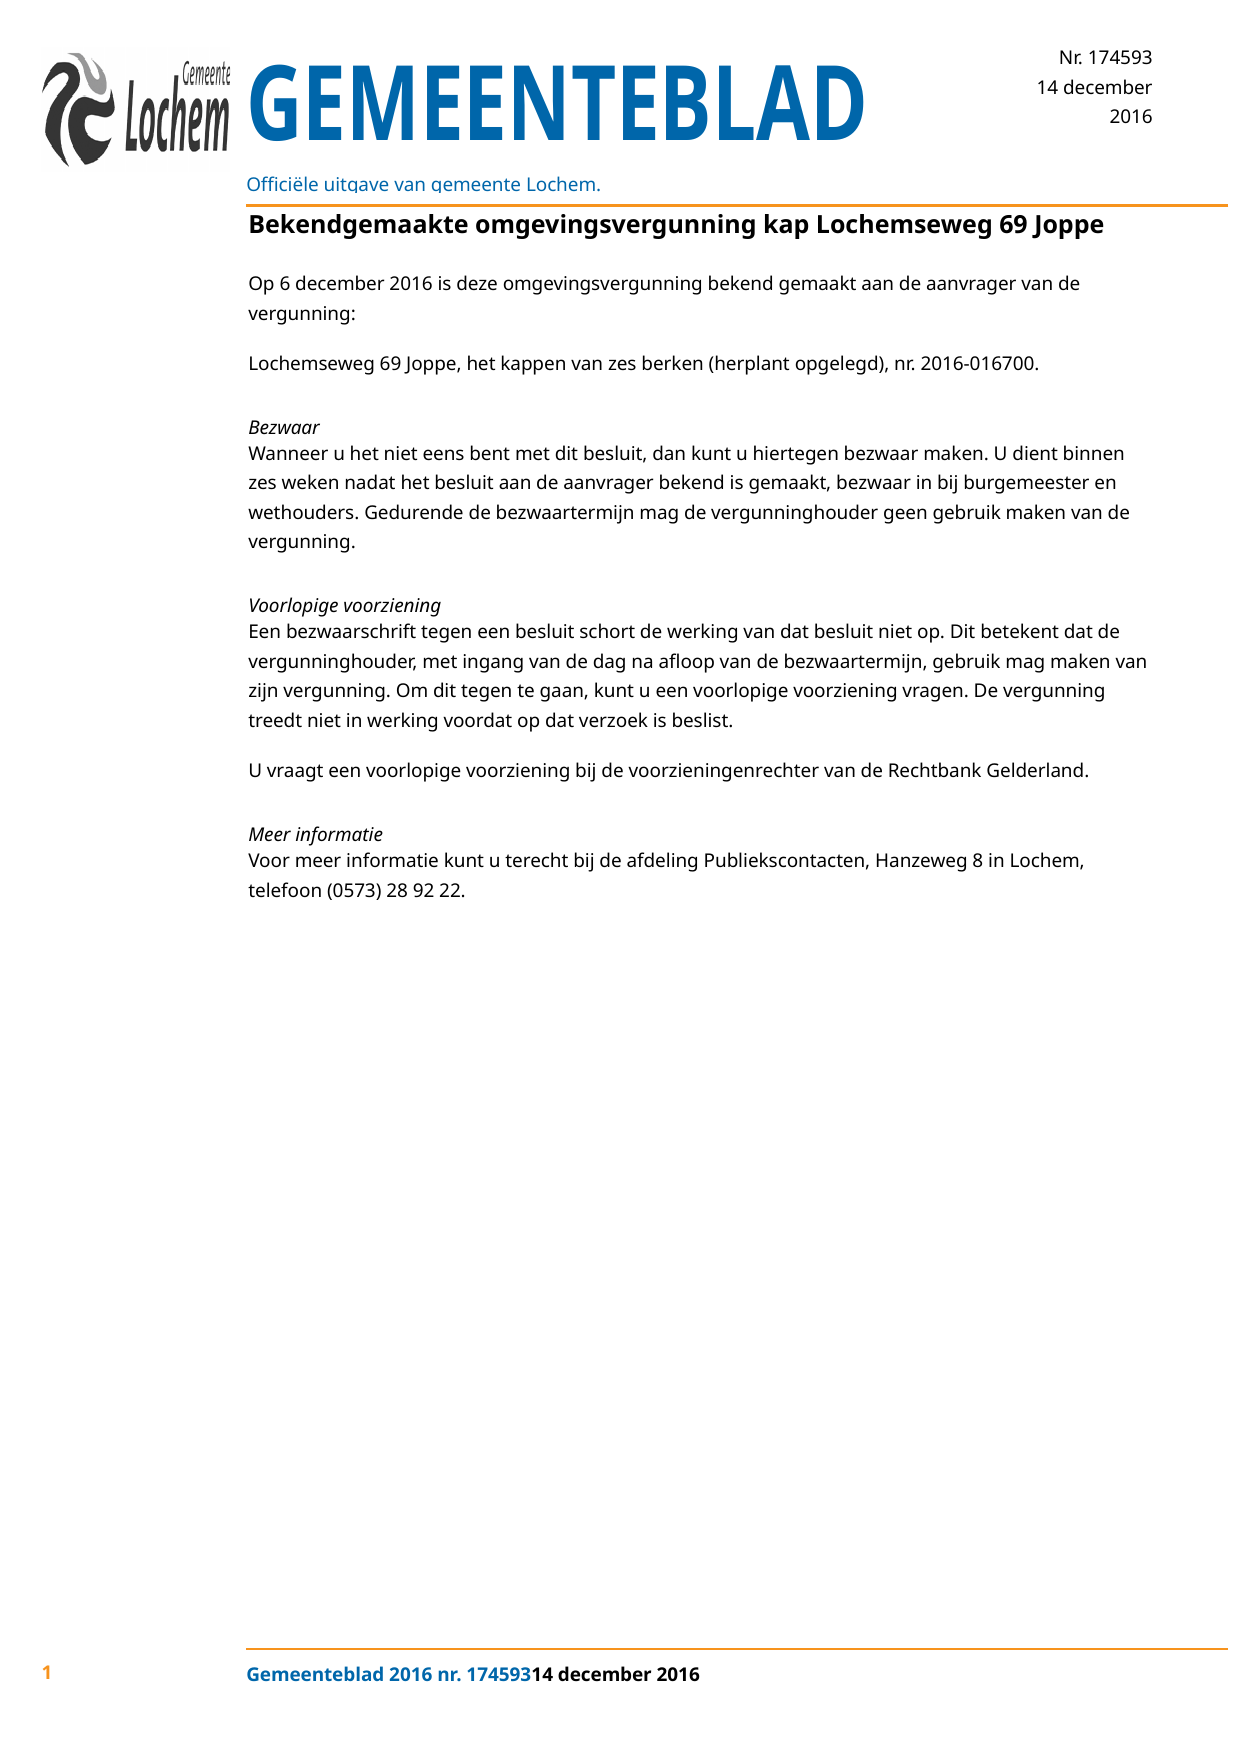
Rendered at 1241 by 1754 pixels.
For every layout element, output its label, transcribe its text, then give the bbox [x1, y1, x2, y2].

picture [41, 47, 231, 172]
text Bezwaar [248, 414, 1152, 440]
text Wanneer u het niet eens bent met dit besluit, dan kunt u hiertegen bezwaar maken. U dient binnen zes weken nadat het besluit aan de aanvrager bekend is gemaakt, bezwaar in bij burgemeester en wethouders. Gedurende de bezwaartermijn mag de vergunninghouder geen gebruik maken van de vergunning. [248, 440, 1152, 554]
text Voor meer informatie kunt u terecht bij de afdeling Publiekscontacten, Hanzeweg 8 in Lochem, telefoon (0573) 28 92 22. [248, 847, 1152, 903]
text Een bezwaarschrift tegen een besluit schort de werking van dat besluit niet op. Dit betekent dat de vergunninghouder, met ingang van de dag na afloop van de bezwaartermijn, gebruik mag maken van zijn vergunning. Om dit tegen te gaan, kunt u een voorlopige voorziening vragen. De vergunning treedt niet in werking voordat op dat verzoek is beslist. [248, 618, 1152, 733]
text Meer informatie [248, 822, 1152, 847]
text Voorlopige voorziening [248, 593, 1152, 618]
text Op 6 december 2016 is deze omgevingsvergunning bekend gemaakt aan de aanvrager van de vergunning: [248, 270, 1152, 326]
text Lochemseweg 69 Joppe, het kappen van zes berken (herplant opgelegd), nr. 2016-016700. [248, 350, 1152, 376]
text U vraagt een voorlopige voorziening bij de voorzieningenrechter van de Rechtbank Gelderland. [248, 758, 1152, 783]
text Bekendgemaakte omgevingsvergunning kap Lochemseweg 69 Joppe [248, 207, 1152, 241]
